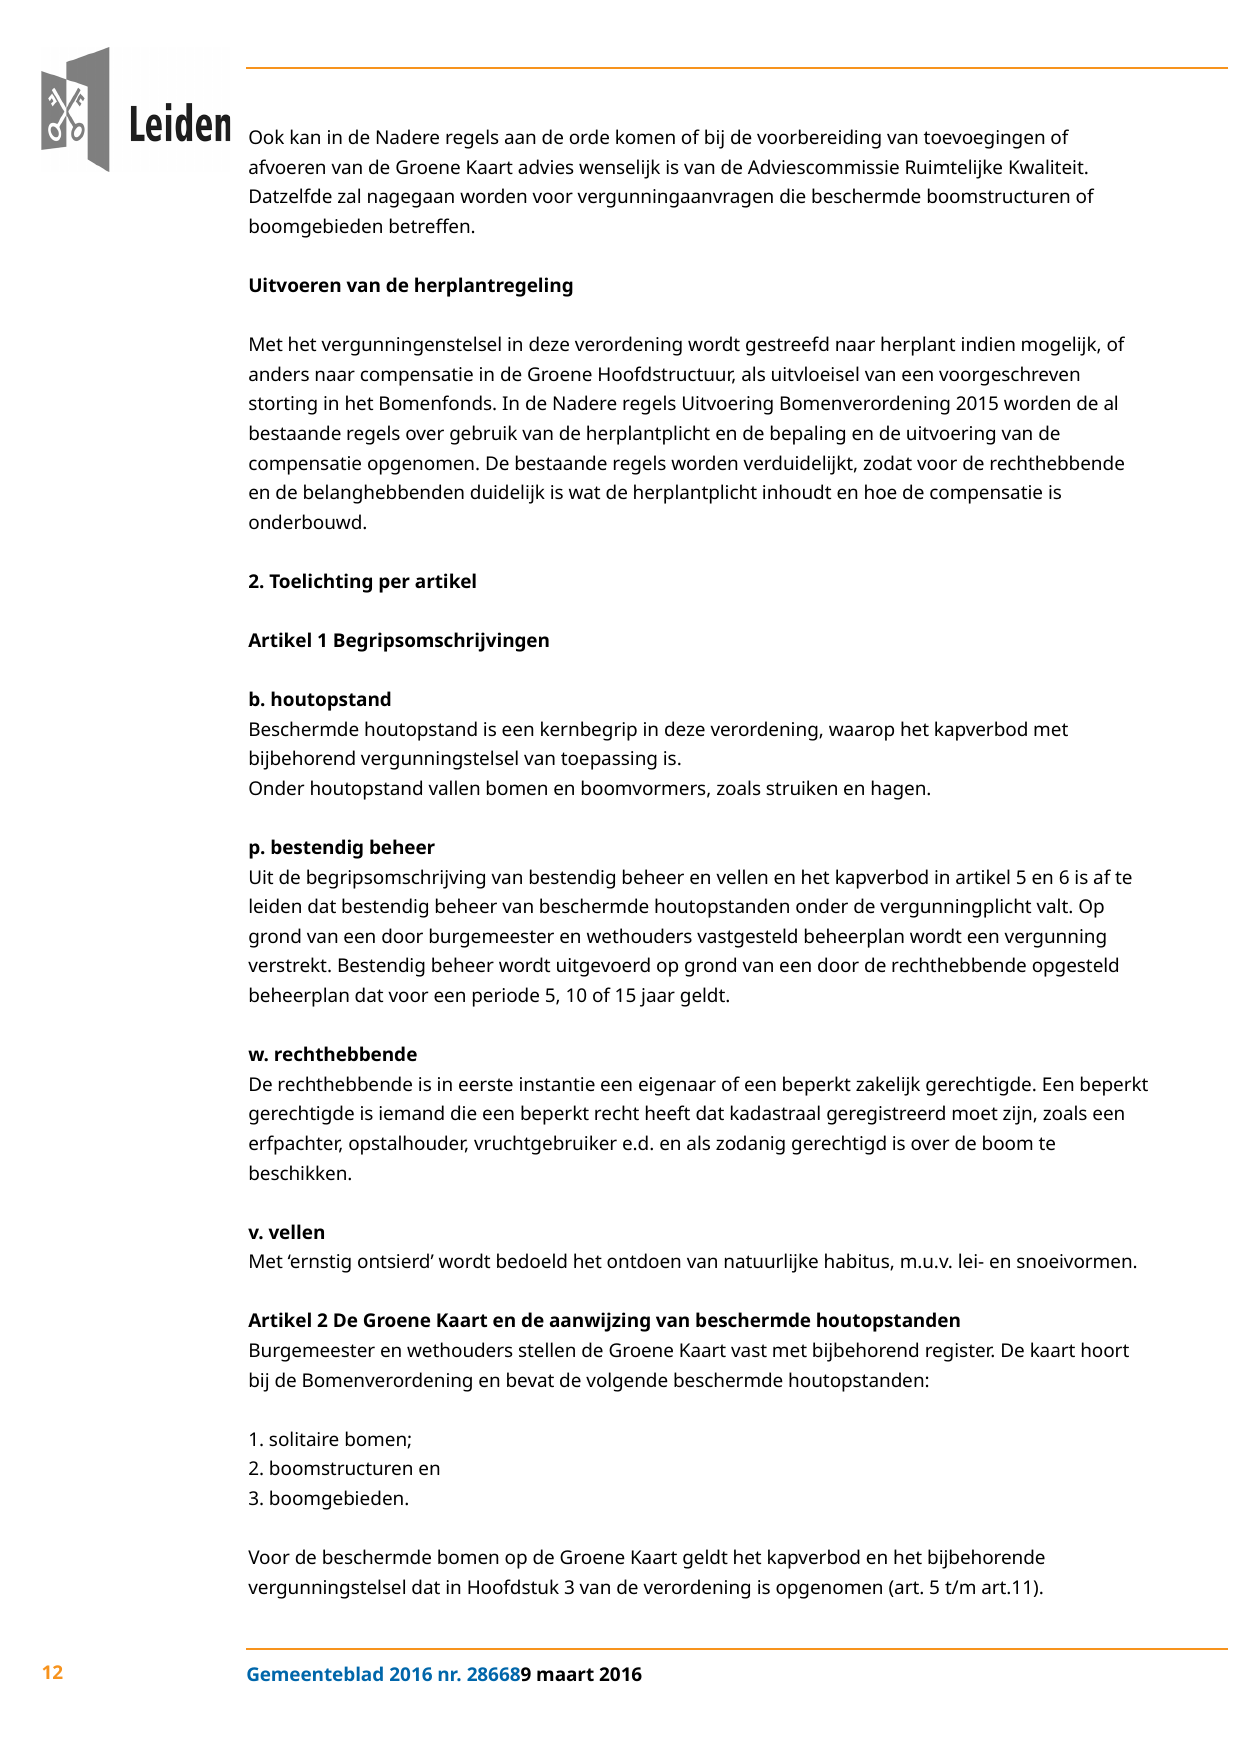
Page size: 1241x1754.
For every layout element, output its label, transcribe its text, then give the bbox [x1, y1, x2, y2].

text Artikel 2 De Groene Kaart en de aanwijzing van beschermde houtopstanden [248, 1308, 1152, 1333]
text Ook kan in de Nadere regels aan de orde komen of bij de voorbereiding van toevoegingen of afvoeren van de Groene Kaart advies wenselijk is van de Adviescommissie Ruimtelijke Kwaliteit. Datzelfde zal nagegaan worden voor vergunningaanvragen die beschermde boomstructuren of boomgebieden betreffen. [248, 124, 1152, 239]
text 1. solitaire bomen; [248, 1426, 1152, 1452]
text Uit de begripsomschrijving van bestendig beheer en vellen en het kapverbod in artikel 5 en 6 is af te leiden dat bestendig beheer van beschermde houtopstanden onder de vergunningplicht valt. Op grond van een door burgemeester en wethouders vastgesteld beheerplan wordt een vergunning verstrekt. Bestendig beheer wordt uitgevoerd op grond van een door de rechthebbende opgesteld beheerplan dat voor een periode 5, 10 of 15 jaar geldt. [248, 864, 1152, 1008]
text Met het vergunningenstelsel in deze verordening wordt gestreefd naar herplant indien mogelijk, of anders naar compensatie in de Groene Hoofdstructuur, als uitvloeisel van een voorgeschreven storting in het Bomenfonds. In de Nadere regels Uitvoering Bomenverordening 2015 worden de al bestaande regels over gebruik van de herplantplicht en de bepaling en de uitvoering van de compensatie opgenomen. De bestaande regels worden verduidelijkt, zodat voor de rechthebbende en de belanghebbenden duidelijk is wat de herplantplicht inhoudt en hoe de compensatie is onderbouwd. [248, 331, 1152, 535]
text Burgemeester en wethouders stellen de Groene Kaart vast met bijbehorend register. De kaart hoort bij de Bomenverordening en bevat de volgende beschermde houtopstanden: [248, 1337, 1152, 1393]
text 2. boomstructuren en [248, 1456, 1152, 1481]
text Uitvoeren van de herplantregeling [248, 272, 1152, 298]
text Voor de beschermde bomen op de Groene Kaart geldt het kapverbod en het bijbehorende vergunningstelsel dat in Hoofdstuk 3 van de verordening is opgenomen (art. 5 t/m art.11). [248, 1544, 1152, 1600]
text Met ‘ernstig ontsierd’ wordt bedoeld het ontdoen van natuurlijke habitus, m.u.v. lei- en snoeivormen. [248, 1248, 1152, 1274]
text w. rechthebbende [248, 1041, 1152, 1067]
text Beschermde houtopstand is een kernbegrip in deze verordening, waarop het kapverbod met bijbehorend vergunningstelsel van toepassing is. [248, 716, 1152, 771]
text Onder houtopstand vallen bomen en boomvormers, zoals struiken en hagen. [248, 775, 1152, 801]
text b. houtopstand [248, 686, 1152, 712]
text De rechthebbende is in eerste instantie een eigenaar of een beperkt zakelijk gerechtigde. Een beperkt gerechtigde is iemand die een beperkt recht heeft dat kadastraal geregistreerd moet zijn, zoals een erfpachter, opstalhouder, vruchtgebruiker e.d. en als zodanig gerechtigd is over de boom te beschikken. [248, 1071, 1152, 1186]
text 2. Toelichting per artikel [248, 568, 1152, 594]
text p. bestendig beheer [248, 834, 1152, 860]
text 3. boomgebieden. [248, 1485, 1152, 1511]
text Artikel 1 Begripsomschrijvingen [248, 627, 1152, 653]
picture [41, 47, 231, 172]
text v. vellen [248, 1219, 1152, 1245]
